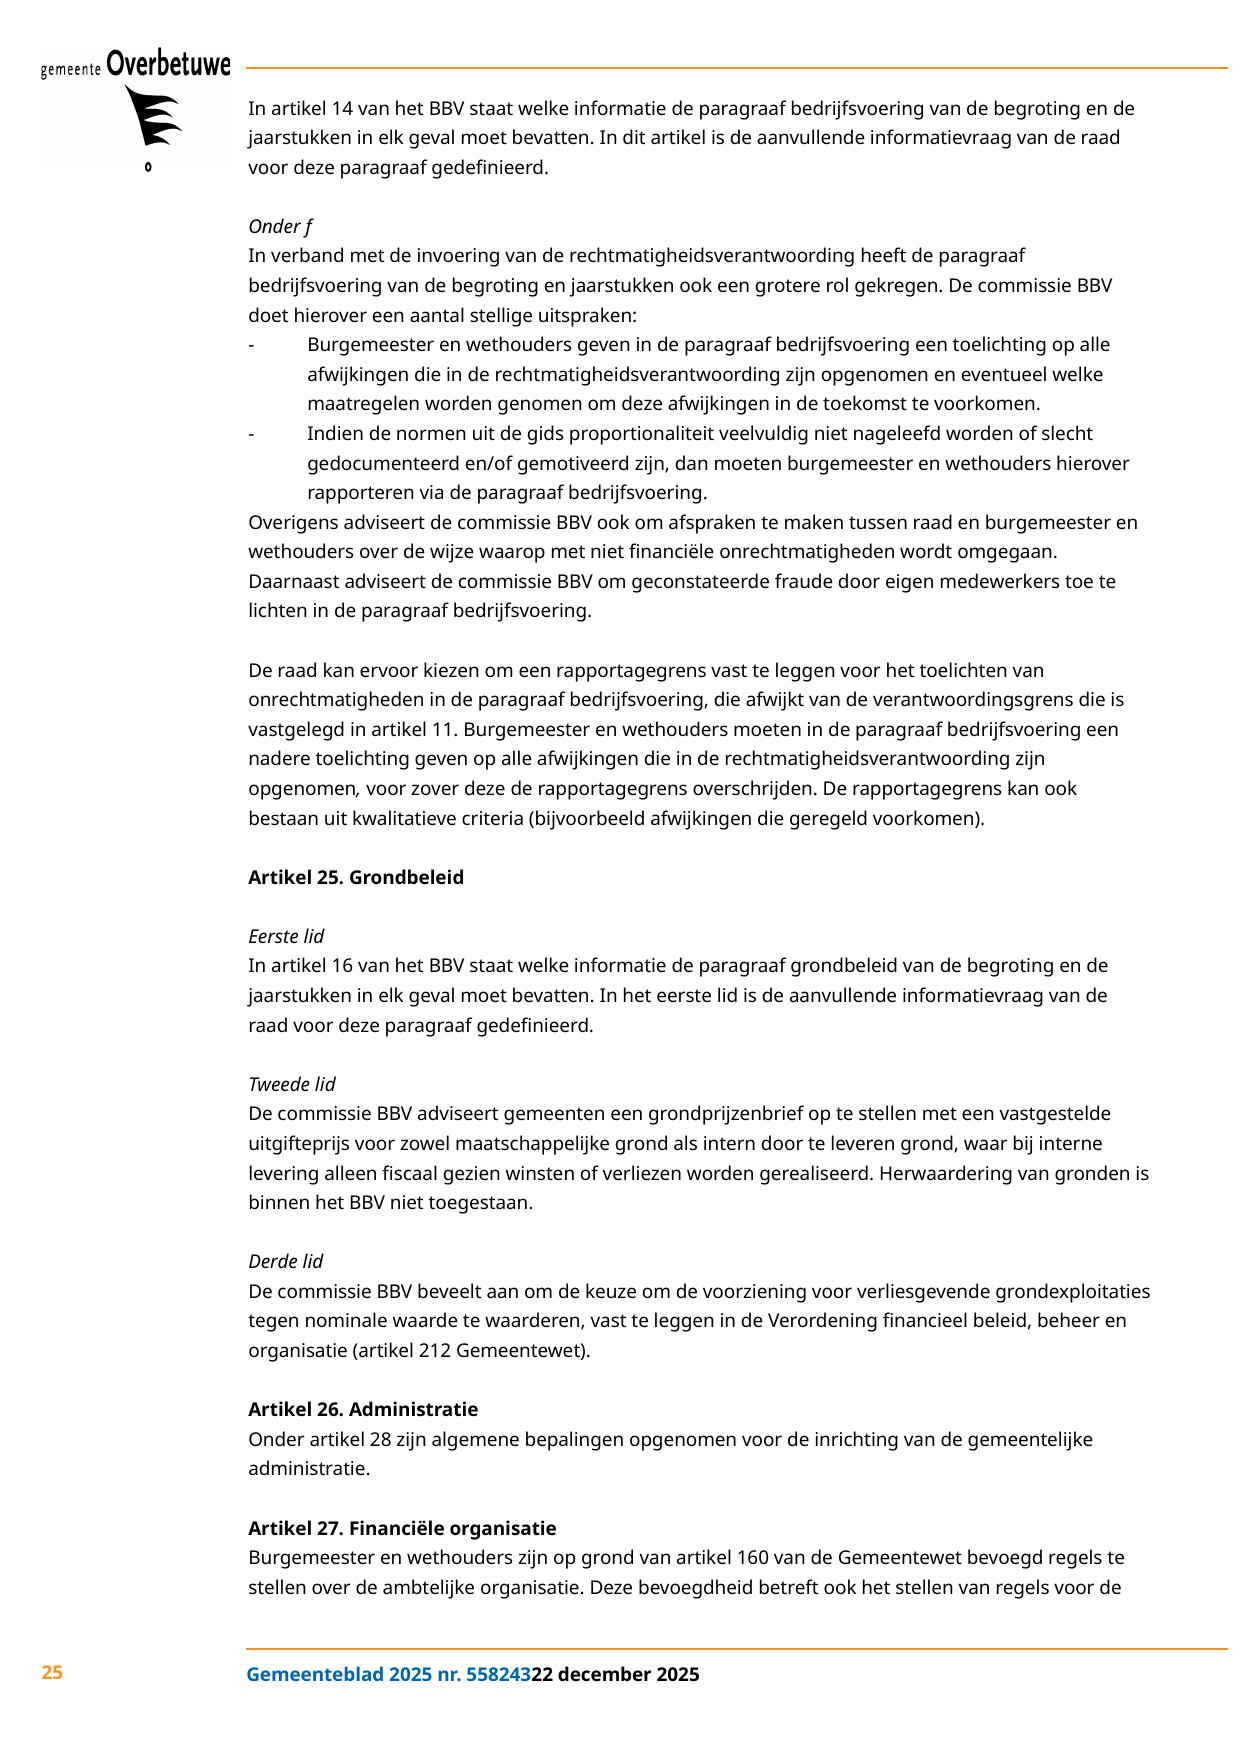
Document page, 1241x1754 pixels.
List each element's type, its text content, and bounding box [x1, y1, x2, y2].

text In verband met de invoering van de rechtmatigheidsverantwoording heeft de paragraaf bedrijfsvoering van de begroting en jaarstukken ook een grotere rol gekregen. De commissie BBV doet hierover een aantal stellige uitspraken: [248, 243, 1152, 328]
text Burgemeester en wethouders zijn op grond van artikel 160 van de Gemeentewet bevoegd regels te stellen over de ambtelijke organisatie. Deze bevoegdheid betreft ook het stellen van regels voor de [248, 1544, 1152, 1600]
picture [41, 47, 231, 172]
text Artikel 27. Financiële organisatie [248, 1515, 1152, 1541]
text Overigens adviseert de commissie BBV ook om afspraken te maken tussen raad en burgemeester en wethouders over de wijze waarop met niet financiële onrechtmatigheden wordt omgegaan. Daarnaast adviseert de commissie BBV om geconstateerde fraude door eigen medewerkers toe te lichten in de paragraaf bedrijfsvoering. [248, 509, 1152, 623]
text Artikel 25. Grondbeleid [248, 864, 1152, 890]
text Eerste lid [248, 923, 1152, 949]
text Onder f [248, 213, 1152, 239]
text Onder artikel 28 zijn algemene bepalingen opgenomen voor de inrichting van de gemeentelijke administratie. [248, 1426, 1152, 1481]
text Tweede lid [248, 1071, 1152, 1097]
list Indien de normen uit de gids proportionaliteit veelvuldig niet nageleefd worden of slecht gedocumenteerd en/of gemotiveerd zijn, dan moeten burgemeester en wethouders hierover rapporteren via de paragraaf bedrijfsvoering. [248, 420, 1152, 505]
text In artikel 16 van het BBV staat welke informatie de paragraaf grondbeleid van de begroting en de jaarstukken in elk geval moet bevatten. In het eerste lid is de aanvullende informatievraag van de raad voor deze paragraaf gedefinieerd. [248, 953, 1152, 1038]
text De commissie BBV adviseert gemeenten een grondprijzenbrief op te stellen met een vastgestelde uitgifteprijs voor zowel maatschappelijke grond als intern door te leveren grond, waar bij interne levering alleen fiscaal gezien winsten of verliezen worden gerealiseerd. Herwaardering van gronden is binnen het BBV niet toegestaan. [248, 1101, 1152, 1215]
text Artikel 26. Administratie [248, 1396, 1152, 1422]
text In artikel 14 van het BBV staat welke informatie de paragraaf bedrijfsvoering van de begroting en de jaarstukken in elk geval moet bevatten. In dit artikel is de aanvullende informatievraag van de raad voor deze paragraaf gedefinieerd. [248, 95, 1152, 180]
list Burgemeester en wethouders geven in de paragraaf bedrijfsvoering een toelichting op alle afwijkingen die in de rechtmatigheidsverantwoording zijn opgenomen en eventueel welke maatregelen worden genomen om deze afwijkingen in de toekomst te voorkomen. [248, 331, 1152, 416]
text Derde lid [248, 1248, 1152, 1274]
text De commissie BBV beveelt aan om de keuze om de voorziening voor verliesgevende grondexploitaties tegen nominale waarde te waarderen, vast te leggen in de Verordening financieel beleid, beheer en organisatie (artikel 212 Gemeentewet). [248, 1278, 1152, 1363]
text De raad kan ervoor kiezen om een rapportagegrens vast te leggen voor het toelichten van onrechtmatigheden in de paragraaf bedrijfsvoering, die afwijkt van de verantwoordingsgrens die is vastgelegd in artikel 11. Burgemeester en wethouders moeten in de paragraaf bedrijfsvoering een nadere toelichting geven op alle afwijkingen die in de rechtmatigheidsverantwoording zijn opgenomen, voor zover deze de rapportagegrens overschrijden. De rapportagegrens kan ook bestaan uit kwalitatieve criteria (bijvoorbeeld afwijkingen die geregeld voorkomen). [248, 657, 1152, 831]
